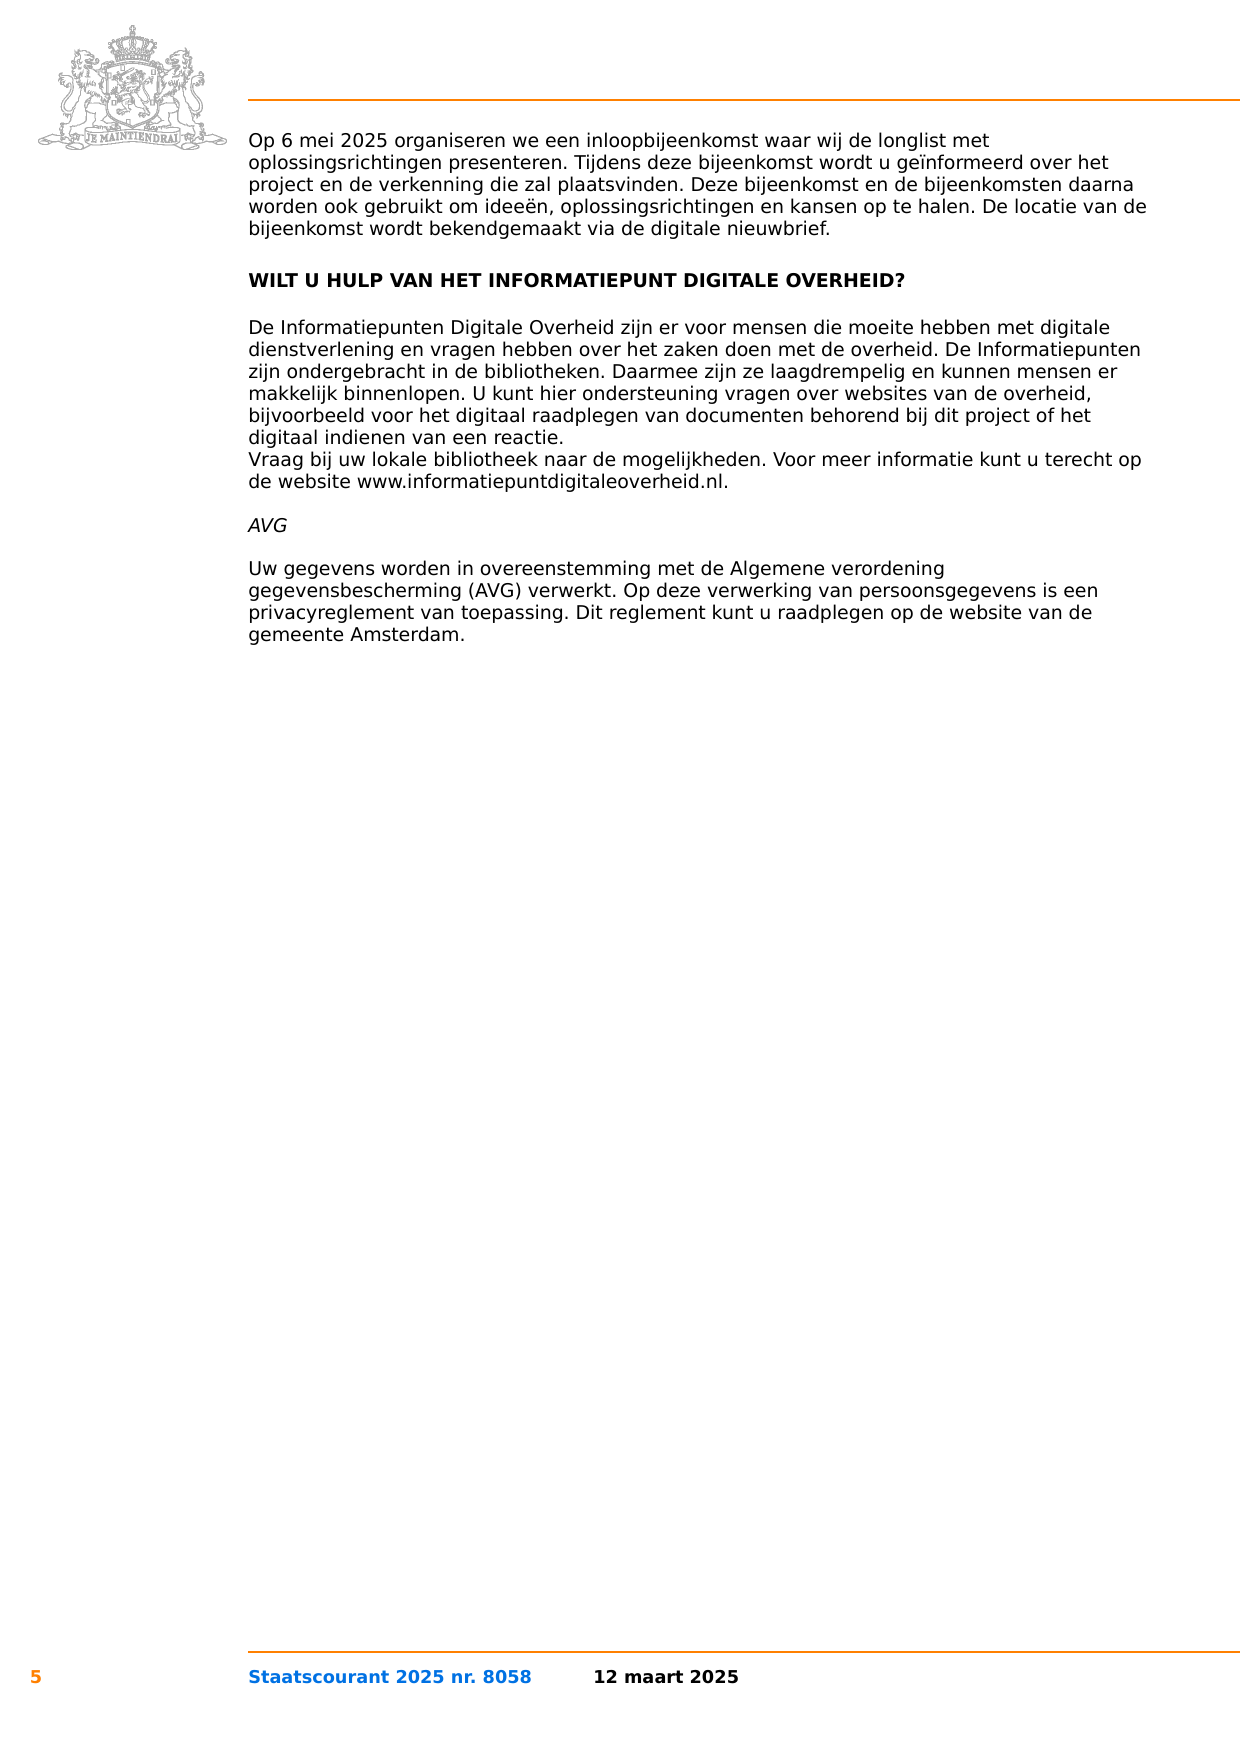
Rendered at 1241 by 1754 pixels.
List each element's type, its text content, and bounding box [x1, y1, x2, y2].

picture [38, 25, 227, 150]
subtitle WILT U HULP VAN HET INFORMATIEPUNT DIGITALE OVERHEID? [248, 270, 1163, 292]
text Vraag bij uw lokale bibliotheek naar de mogelijkheden. Voor meer informatie kunt u terecht op de website www.informatiepuntdigitaleoverheid.nl. [248, 449, 1163, 493]
text De Informatiepunten Digitale Overheid zijn er voor mensen die moeite hebben met digitale dienstverlening en vragen hebben over het zaken doen met de overheid. De Informatiepunten zijn ondergebracht in de bibliotheken. Daarmee zijn ze laagdrempelig en kunnen mensen er makkelijk binnenlopen. U kunt hier ondersteuning vragen over websites van de overheid, bijvoorbeeld voor het digitaal raadplegen van documenten behorend bij dit project of het digitaal indienen van een reactie. [248, 317, 1163, 449]
subtitle AVG [248, 514, 1163, 536]
text Op 6 mei 2025 organiseren we een inloopbijeenkomst waar wij de longlist met oplossingsrichtingen presenteren. Tijdens deze bijeenkomst wordt u geïnformeerd over het project en de verkenning die zal plaatsvinden. Deze bijeenkomst en de bijeenkomsten daarna worden ook gebruikt om ideeën, oplossingsrichtingen en kansen op te halen. De locatie van de bijeenkomst wordt bekendgemaakt via de digitale nieuwbrief. [248, 130, 1163, 240]
text Uw gegevens worden in overeenstemming met de Algemene verordening gegevensbescherming (AVG) verwerkt. Op deze verwerking van persoonsgegevens is een privacyreglement van toepassing. Dit reglement kunt u raadplegen op de website van de gemeente Amsterdam. [248, 558, 1163, 646]
